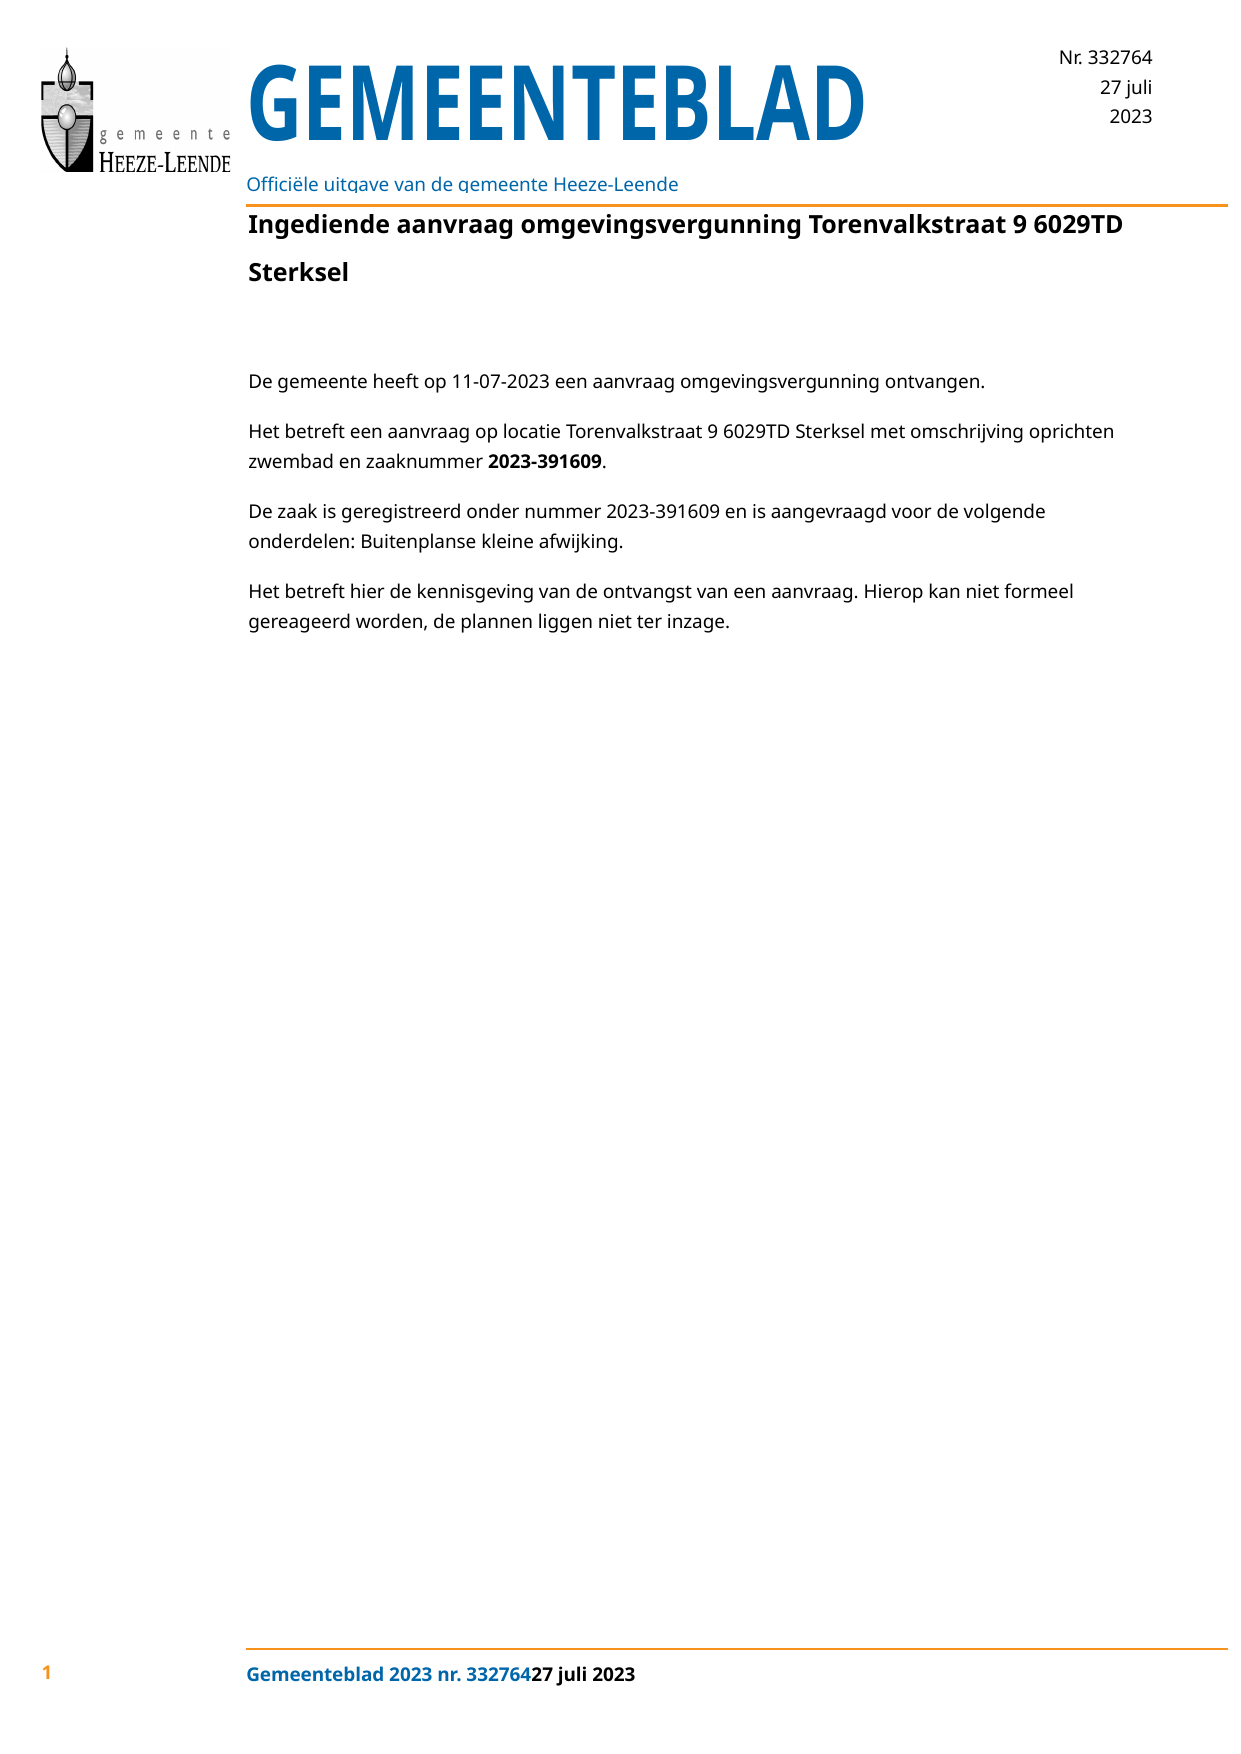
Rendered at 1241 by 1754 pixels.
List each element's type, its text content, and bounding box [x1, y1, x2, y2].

text De gemeente heeft op 11-07-2023 een aanvraag omgevingsvergunning ontvangen. [248, 368, 1152, 394]
text De zaak is geregistreerd onder nummer 2023-391609 en is aangevraagd voor de volgende onderdelen: Buitenplanse kleine afwijking. [248, 499, 1152, 554]
text Het betreft een aanvraag op locatie Torenvalkstraat 9 6029TD Sterksel met omschrijving oprichten zwembad en zaaknummer 2023-391609. [248, 419, 1152, 474]
text Ingediende aanvraag omgevingsvergunning Torenvalkstraat 9 6029TD Sterksel [248, 207, 1152, 288]
text Het betreft hier de kennisgeving van de ontvangst van een aanvraag. Hierop kan niet formeel gereageerd worden, de plannen liggen niet ter inzage. [248, 579, 1152, 634]
picture [41, 47, 231, 172]
